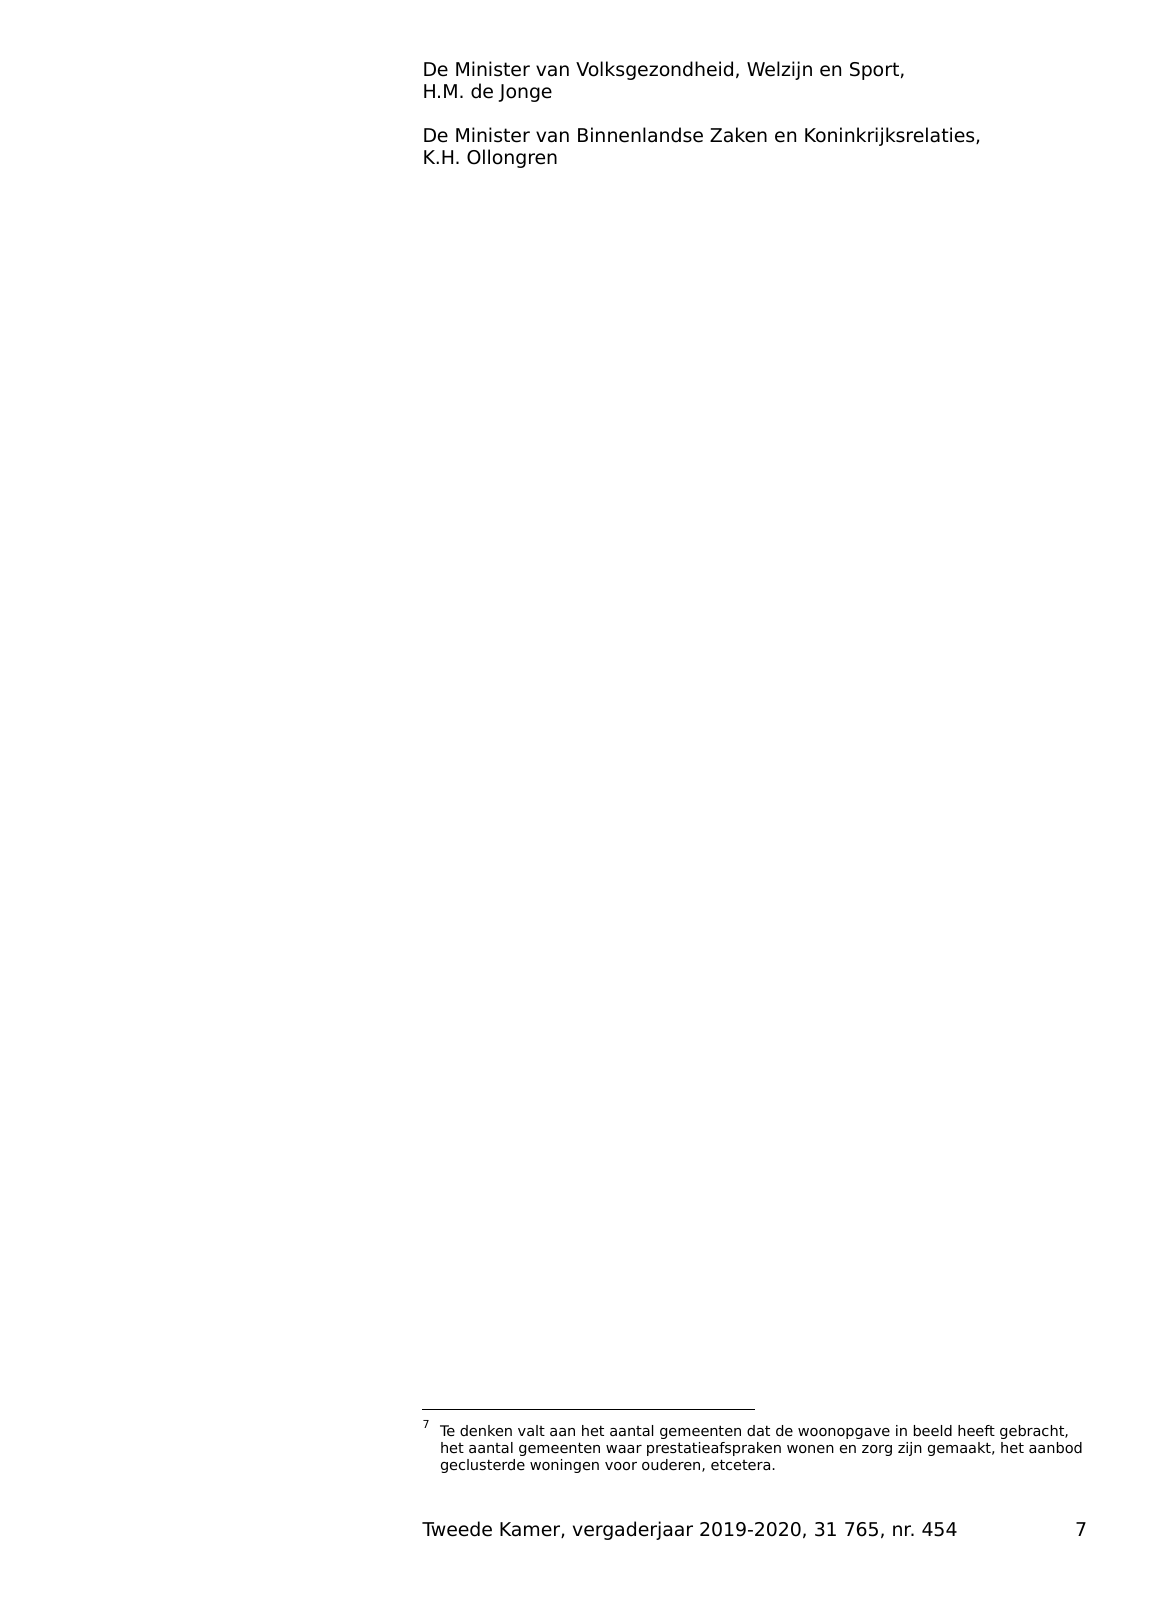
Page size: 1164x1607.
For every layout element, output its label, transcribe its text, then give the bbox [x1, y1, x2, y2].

text De Minister van Binnenlandse Zaken en Koninkrijksrelaties, K.H. Ollongren [422, 125, 1087, 169]
text De Minister van Volksgezondheid, Welzijn en Sport, H.M. de Jonge [422, 59, 1087, 103]
text Te denken valt aan het aantal gemeenten dat de woonopgave in beeld heeft gebracht, het aantal gemeenten waar prestatieafspraken wonen en zorg zijn gemaakt, het aanbod geclusterde woningen voor ouderen, etcetera. [422, 1418, 1087, 1474]
